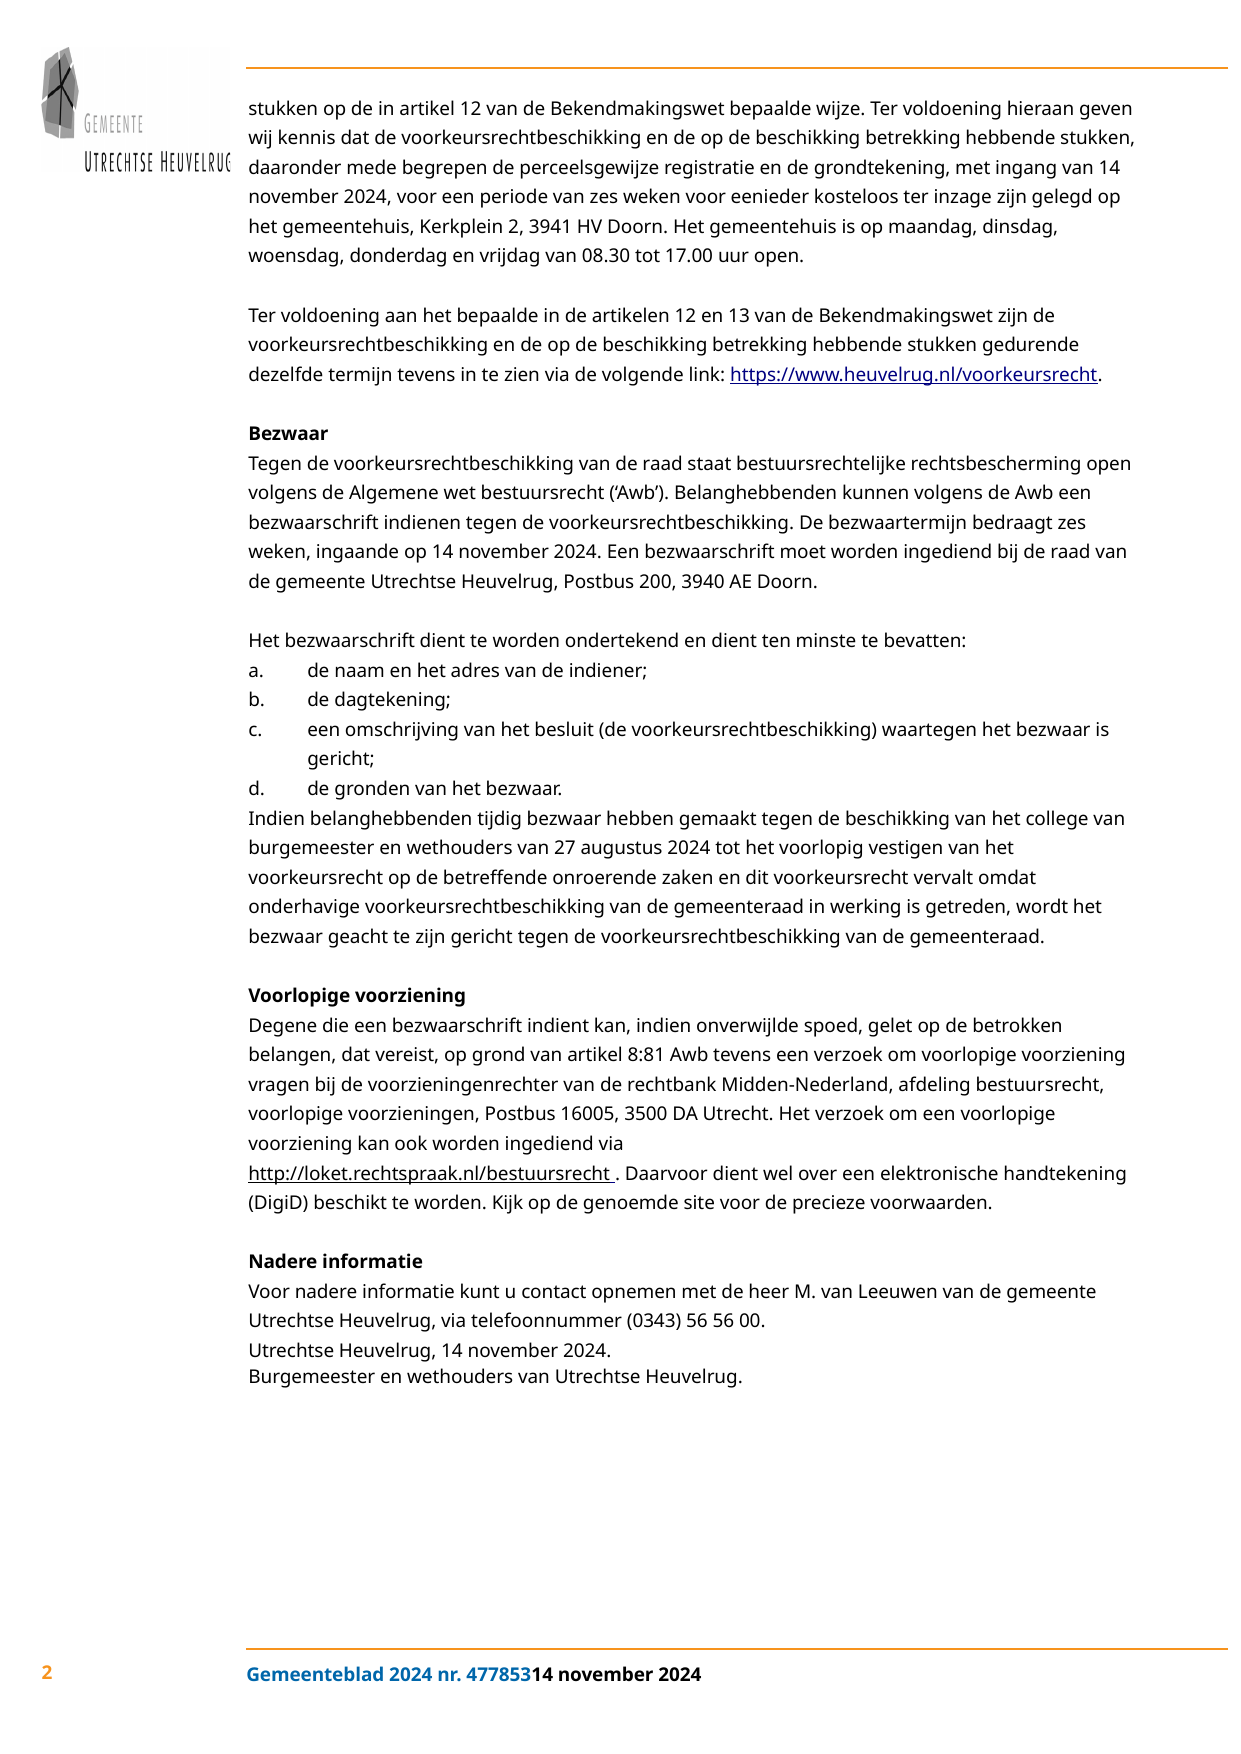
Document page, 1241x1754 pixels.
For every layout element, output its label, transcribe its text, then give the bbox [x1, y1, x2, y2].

text Indien belanghebbenden tijdig bezwaar hebben gemaakt tegen de beschikking van het college van burgemeester en wethouders van 27 augustus 2024 tot het voorlopig vestigen van het voorkeursrecht op de betreffende onroerende zaken en dit voorkeursrecht vervalt omdat onderhavige voorkeursrechtbeschikking van de gemeenteraad in werking is getreden, wordt het bezwaar geacht te zijn gericht tegen de voorkeursrechtbeschikking van de gemeenteraad. [248, 805, 1152, 949]
text stukken op de in artikel 12 van de Bekendmakingswet bepaalde wijze. Ter voldoening hieraan geven wij kennis dat de voorkeursrechtbeschikking en de op de beschikking betrekking hebbende stukken, daaronder mede begrepen de perceelsgewijze registratie en de grondtekening, met ingang van 14 november 2024, voor een periode van zes weken voor eenieder kosteloos ter inzage zijn gelegd op het gemeentehuis, Kerkplein 2, 3941 HV Doorn. Het gemeentehuis is op maandag, dinsdag, woensdag, donderdag en vrijdag van 08.30 tot 17.00 uur open. [248, 95, 1152, 268]
text Tegen de voorkeursrechtbeschikking van de raad staat bestuursrechtelijke rechtsbescherming open volgens de Algemene wet bestuursrecht (‘Awb’). Belanghebbenden kunnen volgens de Awb een bezwaarschrift indienen tegen de voorkeursrechtbeschikking. De bezwaartermijn bedraagt zes weken, ingaande op 14 november 2024. Een bezwaarschrift moet worden ingediend bij de raad van de gemeente Utrechtse Heuvelrug, Postbus 200, 3940 AE Doorn. [248, 450, 1152, 594]
text Voorlopige voorziening [248, 982, 1152, 1008]
text Burgemeester en wethouders van Utrechtse Heuvelrug. [248, 1363, 1152, 1389]
text Utrechtse Heuvelrug, 14 november 2024. [248, 1337, 1152, 1363]
list de dagtekening; [248, 686, 1152, 712]
text Nadere informatie [248, 1248, 1152, 1274]
text Ter voldoening aan het bepaalde in de artikelen 12 en 13 van de Bekendmakingswet zijn de [248, 302, 1152, 328]
text Het bezwaarschrift dient te worden ondertekend en dient ten minste te bevatten: [248, 627, 1152, 653]
text Bezwaar [248, 420, 1152, 446]
text Voor nadere informatie kunt u contact opnemen met de heer M. van Leeuwen van de gemeente Utrechtse Heuvelrug, via telefoonnummer (0343) 56 56 00. [248, 1278, 1152, 1333]
list een omschrijving van het besluit (de voorkeursrechtbeschikking) waartegen het bezwaar is gericht; [248, 716, 1152, 771]
list de gronden van het bezwaar. [248, 775, 1152, 801]
list de naam en het adres van de indiener; [248, 657, 1152, 683]
text Degene die een bezwaarschrift indient kan, indien onverwijlde spoed, gelet op de betrokken belangen, dat vereist, op grond van artikel 8:81 Awb tevens een verzoek om voorlopige voorziening vragen bij de voorzieningenrechter van de rechtbank Midden-Nederland, afdeling bestuursrecht, voorlopige voorzieningen, Postbus 16005, 3500 DA Utrecht. Het verzoek om een voorlopige voorziening kan ook worden ingediend via [248, 1012, 1152, 1156]
picture [41, 47, 231, 172]
text http://loket.rechtspraak.nl/bestuursrecht . Daarvoor dient wel over een elektronische handtekening (DigiD) beschikt te worden. Kijk op de genoemde site voor de precieze voorwaarden. [248, 1160, 1152, 1215]
text voorkeursrechtbeschikking en de op de beschikking betrekking hebbende stukken gedurende dezelfde termijn tevens in te zien via de volgende link: https://www.heuvelrug.nl/voorkeursrecht. [248, 331, 1152, 387]
